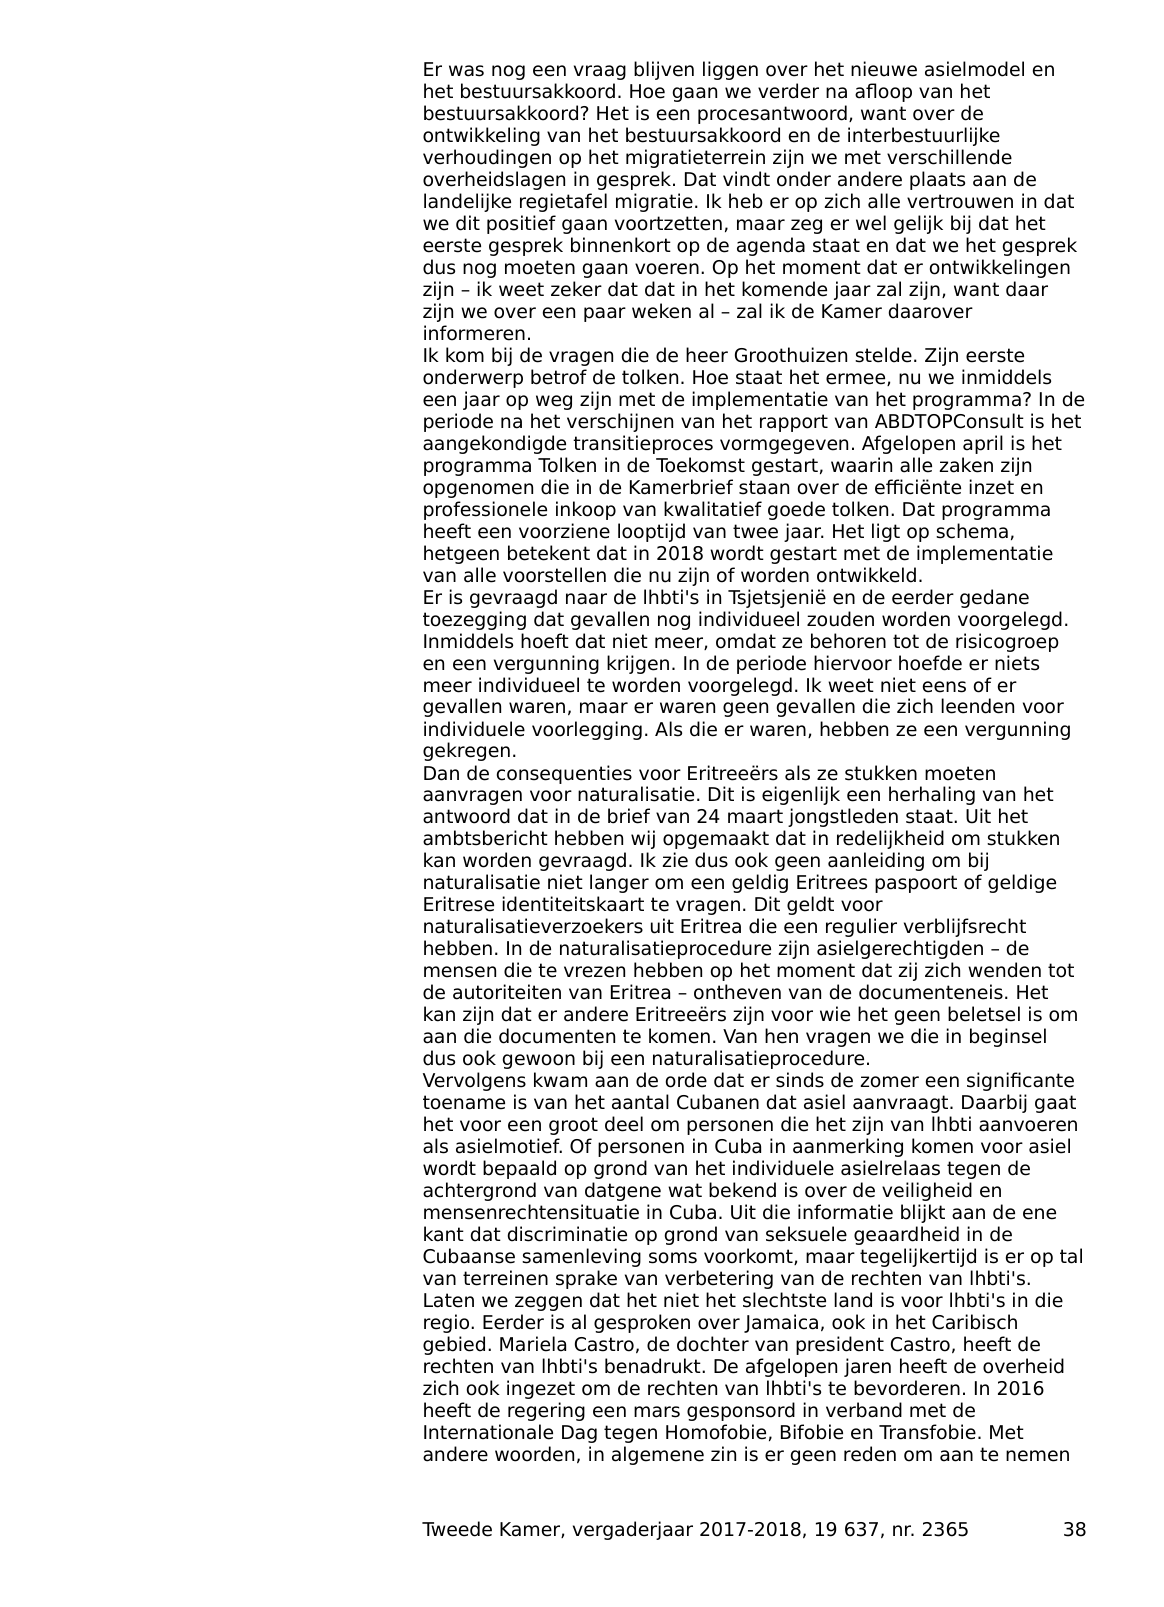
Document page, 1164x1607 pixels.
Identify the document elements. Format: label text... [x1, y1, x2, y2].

text Vervolgens kwam aan de orde dat er sinds de zomer een significante toename is van het aantal Cubanen dat asiel aanvraagt. Daarbij gaat het voor een groot deel om personen die het zijn van lhbti aanvoeren als asielmotief. Of personen in Cuba in aanmerking komen voor asiel wordt bepaald op grond van het individuele asielrelaas tegen de achtergrond van datgene wat bekend is over de veiligheid en mensenrechtensituatie in Cuba. Uit die informatie blijkt aan de ene kant dat discriminatie op grond van seksuele geaardheid in de Cubaanse samenleving soms voorkomt, maar tegelijkertijd is er op tal van terreinen sprake van verbetering van de rechten van lhbti's. Laten we zeggen dat het niet het slechtste land is voor lhbti's in die regio. Eerder is al gesproken over Jamaica, ook in het Caribisch gebied. Mariela Castro, de dochter van president Castro, heeft de rechten van lhbti's benadrukt. De afgelopen jaren heeft de overheid zich ook ingezet om de rechten van lhbti's te bevorderen. In 2016 heeft de regering een mars gesponsord in verband met de Internationale Dag tegen Homofobie, Bifobie en Transfobie. Met andere woorden, in algemene zin is er geen reden om aan te nemen [422, 1070, 1087, 1466]
text Er was nog een vraag blijven liggen over het nieuwe asielmodel en het bestuursakkoord. Hoe gaan we verder na afloop van het bestuursakkoord? Het is een procesantwoord, want over de ontwikkeling van het bestuursakkoord en de interbestuurlijke verhoudingen op het migratieterrein zijn we met verschillende overheidslagen in gesprek. Dat vindt onder andere plaats aan de landelijke regietafel migratie. Ik heb er op zich alle vertrouwen in dat we dit positief gaan voortzetten, maar zeg er wel gelijk bij dat het eerste gesprek binnenkort op de agenda staat en dat we het gesprek dus nog moeten gaan voeren. Op het moment dat er ontwikkelingen zijn – ik weet zeker dat dat in het komende jaar zal zijn, want daar zijn we over een paar weken al – zal ik de Kamer daarover informeren. [422, 59, 1087, 345]
text Er is gevraagd naar de lhbti's in Tsjetsjenië en de eerder gedane toezegging dat gevallen nog individueel zouden worden voorgelegd. Inmiddels hoeft dat niet meer, omdat ze behoren tot de risicogroep en een vergunning krijgen. In de periode hiervoor hoefde er niets meer individueel te worden voorgelegd. Ik weet niet eens of er gevallen waren, maar er waren geen gevallen die zich leenden voor individuele voorlegging. Als die er waren, hebben ze een vergunning gekregen. [422, 587, 1087, 762]
text Dan de consequenties voor Eritreeërs als ze stukken moeten aanvragen voor naturalisatie. Dit is eigenlijk een herhaling van het antwoord dat in de brief van 24 maart jongstleden staat. Uit het ambtsbericht hebben wij opgemaakt dat in redelijkheid om stukken kan worden gevraagd. Ik zie dus ook geen aanleiding om bij naturalisatie niet langer om een geldig Eritrees paspoort of geldige Eritrese identiteitskaart te vragen. Dit geldt voor naturalisatieverzoekers uit Eritrea die een regulier verblijfsrecht hebben. In de naturalisatieprocedure zijn asielgerechtigden – de mensen die te vrezen hebben op het moment dat zij zich wenden tot de autoriteiten van Eritrea – ontheven van de documenteneis. Het kan zijn dat er andere Eritreeërs zijn voor wie het geen beletsel is om aan die documenten te komen. Van hen vragen we die in beginsel dus ook gewoon bij een naturalisatieprocedure. [422, 762, 1087, 1070]
text Ik kom bij de vragen die de heer Groothuizen stelde. Zijn eerste onderwerp betrof de tolken. Hoe staat het ermee, nu we inmiddels een jaar op weg zijn met de implementatie van het programma? In de periode na het verschijnen van het rapport van ABDTOPConsult is het aangekondigde transitieproces vormgegeven. Afgelopen april is het programma Tolken in de Toekomst gestart, waarin alle zaken zijn opgenomen die in de Kamerbrief staan over de efficiënte inzet en professionele inkoop van kwalitatief goede tolken. Dat programma heeft een voorziene looptijd van twee jaar. Het ligt op schema, hetgeen betekent dat in 2018 wordt gestart met de implementatie van alle voorstellen die nu zijn of worden ontwikkeld. [422, 345, 1087, 587]
